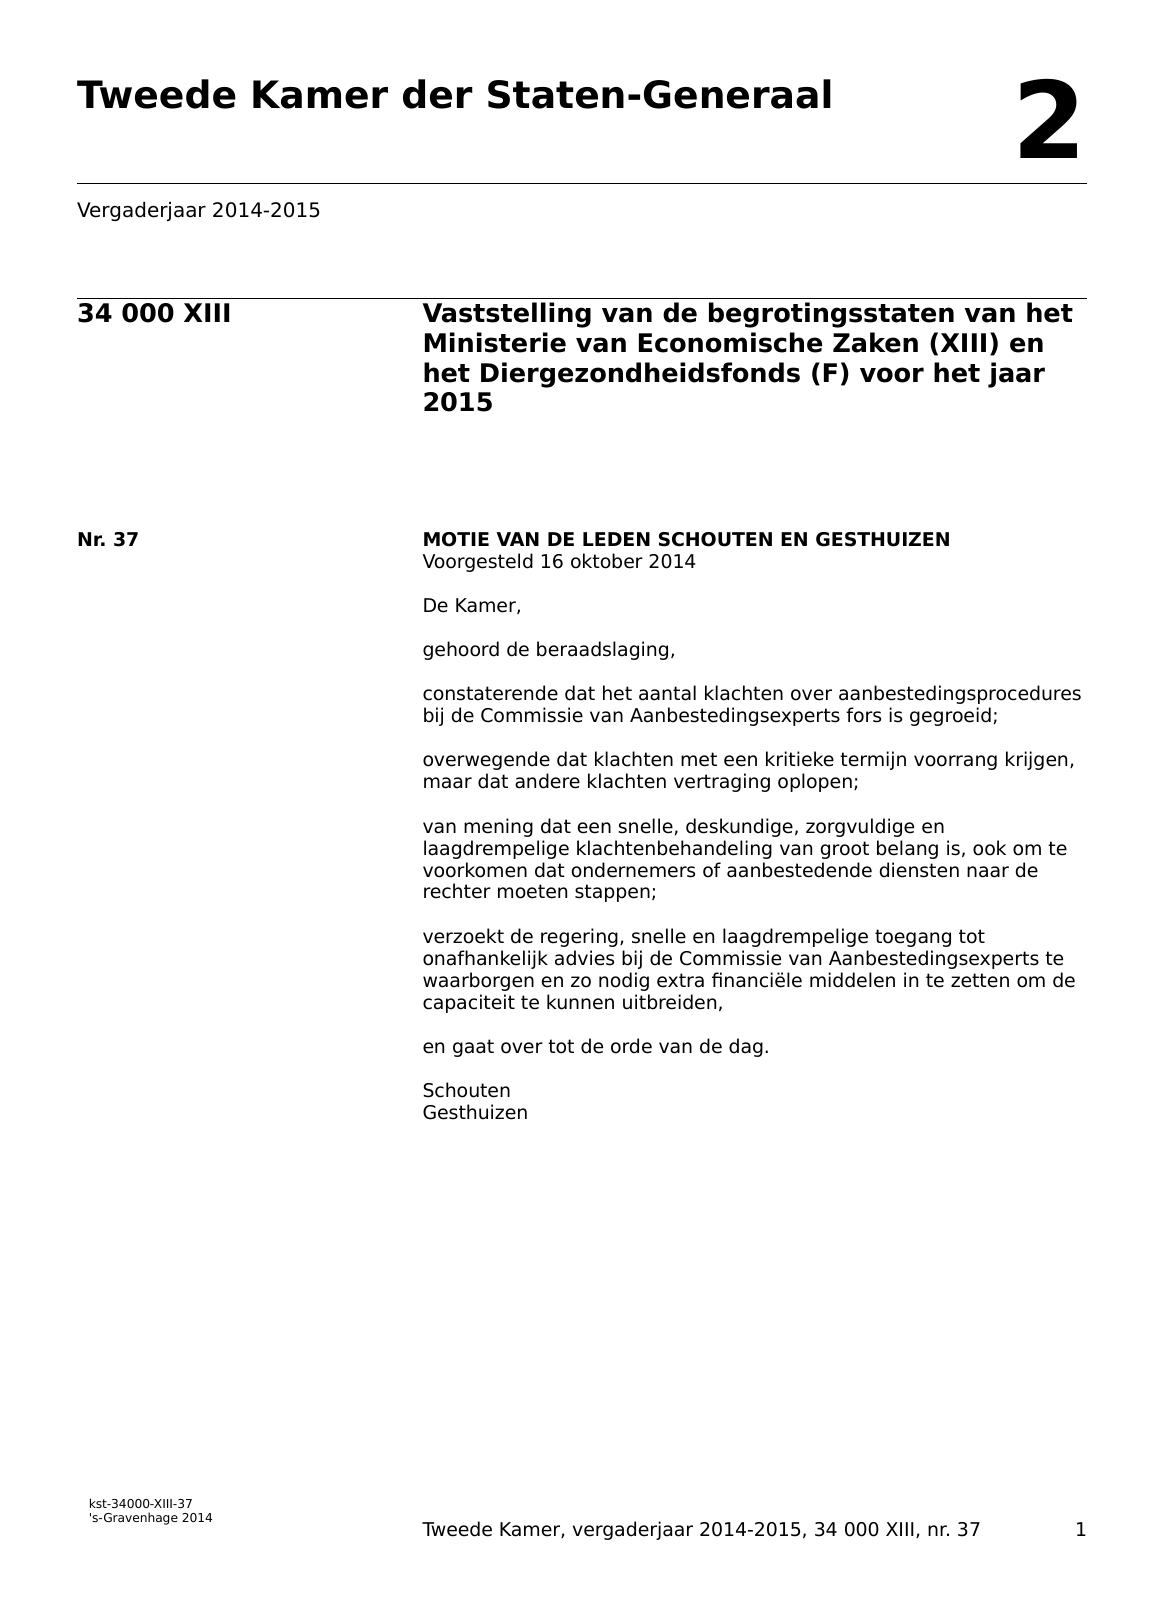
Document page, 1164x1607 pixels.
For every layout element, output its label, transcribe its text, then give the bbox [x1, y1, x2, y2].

text verzoekt de regering, snelle en laagdrempelige toegang tot onafhankelijk advies bij de Commissie van Aanbestedingsexperts te waarborgen en zo nodig extra financiële middelen in te zetten om de capaciteit te kunnen uitbreiden, [422, 926, 1087, 1013]
table_header Tweede Kamer der Staten-Generaal [77, 59, 886, 183]
text overwegende dat klachten met een kritieke termijn voorrang krijgen, maar dat andere klachten vertraging oplopen; [422, 749, 1087, 793]
text 's-Gravenhage 2014 [88, 1511, 323, 1525]
table_header 2 [886, 59, 1087, 183]
text gehoord de beraadslaging, [422, 639, 1087, 661]
subtitle 34 000 XIII Vaststelling van de begrotingsstaten van het Ministerie van Economische Zaken (XIII) en het Diergezondheidsfonds (F) voor het jaar 2015 [77, 299, 1087, 418]
subtitle Nr. 37 MOTIE VAN DE LEDEN SCHOUTEN EN GESTHUIZEN [77, 529, 1087, 551]
text Voorgesteld 16 oktober 2014 [422, 551, 1087, 573]
text kst-34000-XIII-37 [88, 1497, 323, 1511]
text Gesthuizen [422, 1102, 1087, 1124]
text van mening dat een snelle, deskundige, zorgvuldige en laagdrempelige klachtenbehandeling van groot belang is, ook om te voorkomen dat ondernemers of aanbestedende diensten naar de rechter moeten stappen; [422, 816, 1087, 903]
text constaterende dat het aantal klachten over aanbestedingsprocedures bij de Commissie van Aanbestedingsexperts fors is gegroeid; [422, 683, 1087, 727]
text en gaat over tot de orde van de dag. [422, 1036, 1087, 1058]
text Schouten [422, 1080, 1087, 1102]
table_cell Vergaderjaar 2014-2015 [77, 184, 1087, 298]
text De Kamer, [422, 595, 1087, 617]
